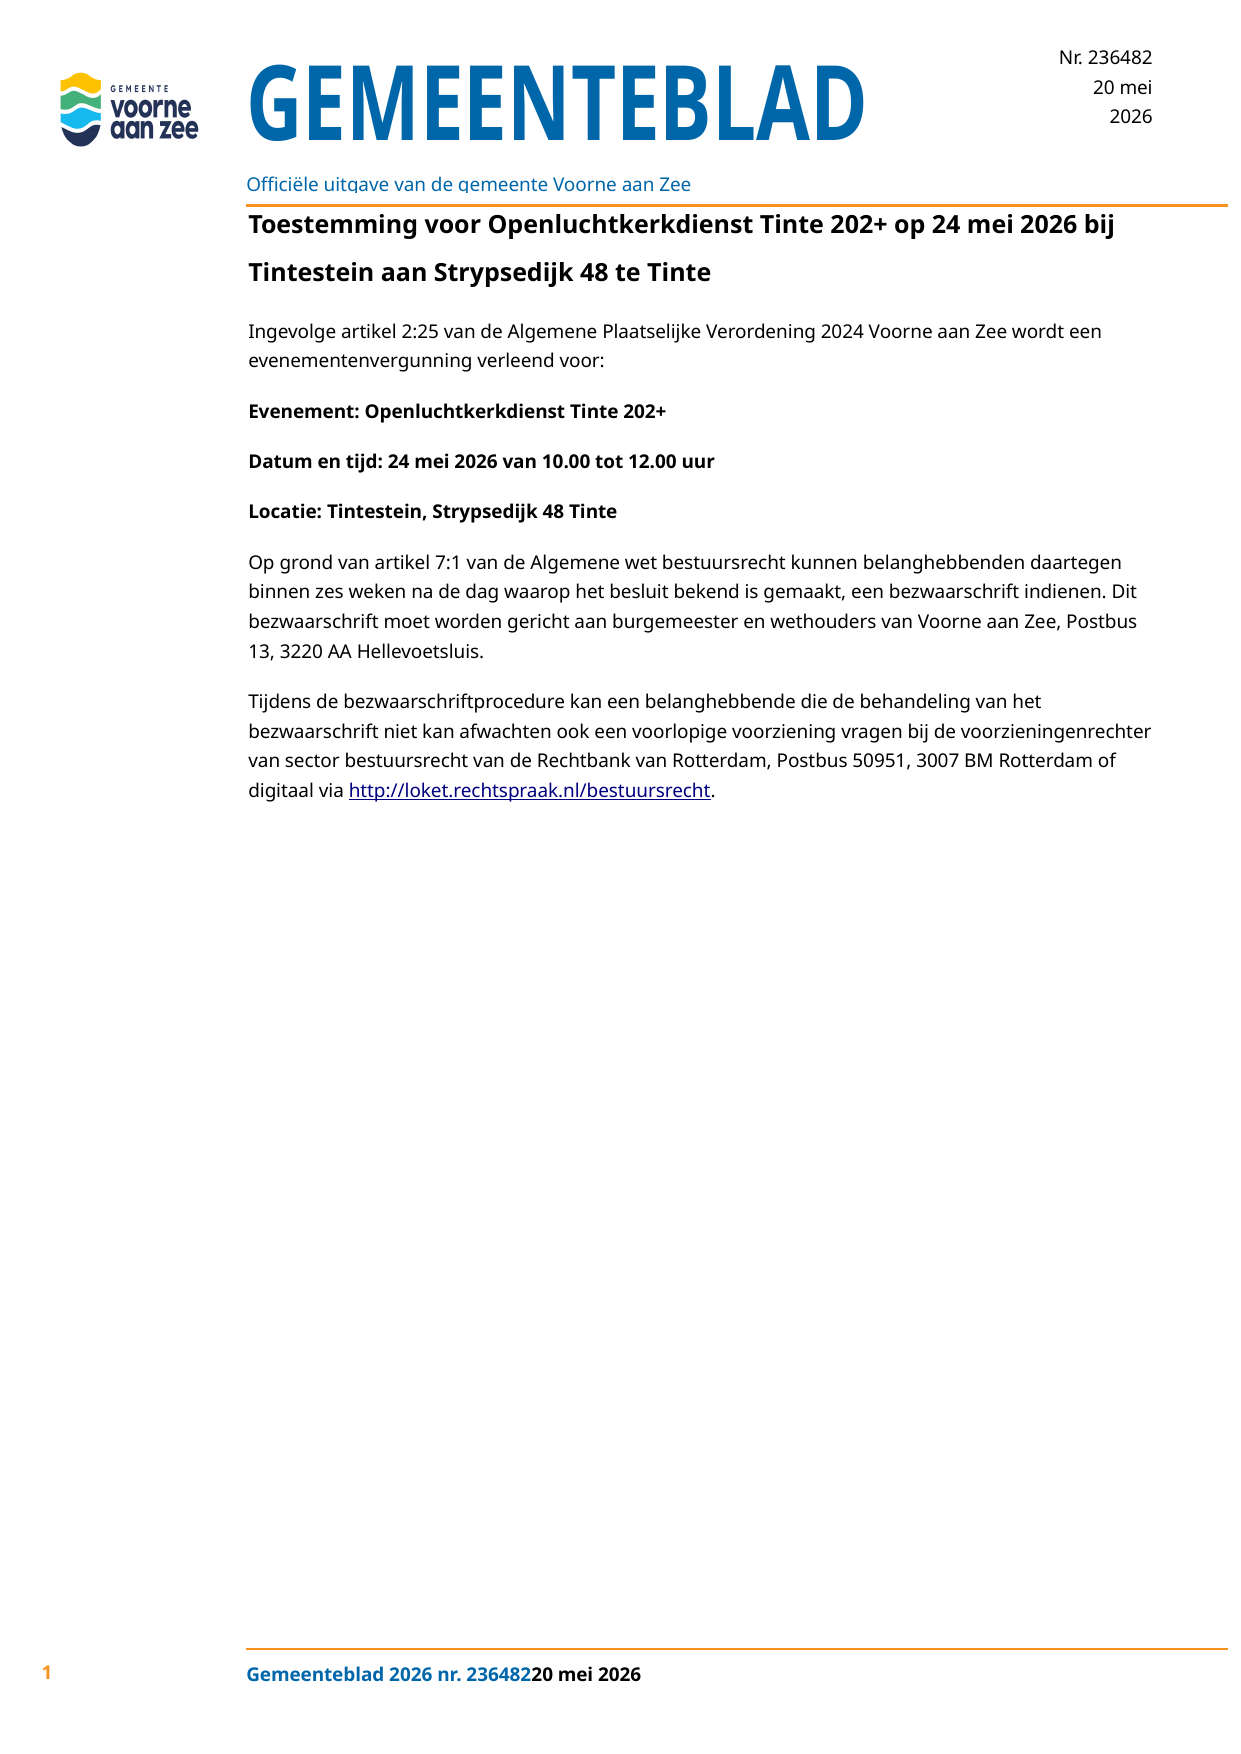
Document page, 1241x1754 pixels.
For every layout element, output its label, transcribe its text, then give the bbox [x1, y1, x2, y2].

text Toestemming voor Openluchtkerkdienst Tinte 202+ op 24 mei 2026 bij Tintestein aan Strypsedijk 48 te Tinte [248, 207, 1152, 288]
text Datum en tijd: 24 mei 2026 van 10.00 tot 12.00 uur [248, 448, 1152, 474]
text Op grond van artikel 7:1 van de Algemene wet bestuursrecht kunnen belanghebbenden daartegen binnen zes weken na de dag waarop het besluit bekend is gemaakt, een bezwaarschrift indienen. Dit bezwaarschrift moet worden gericht aan burgemeester en wethouders van Voorne aan Zee, Postbus 13, 3220 AA Hellevoetsluis. [248, 549, 1152, 664]
text Ingevolge artikel 2:25 van de Algemene Plaatselijke Verordening 2024 Voorne aan Zee wordt een evenementenvergunning verleend voor: [248, 318, 1152, 373]
text Evenement: Openluchtkerkdienst Tinte 202+ [248, 398, 1152, 424]
text Tijdens de bezwaarschriftprocedure kan een belanghebbende die de behandeling van het bezwaarschrift niet kan afwachten ook een voorlopige voorziening vragen bij de voorzieningenrechter van sector bestuursrecht van de Rechtbank van Rotterdam, Postbus 50951, 3007 BM Rotterdam of digitaal via http://loket.rechtspraak.nl/bestuursrecht. [248, 688, 1152, 803]
picture [41, 47, 231, 172]
text Locatie: Tintestein, Strypsedijk 48 Tinte [248, 499, 1152, 524]
